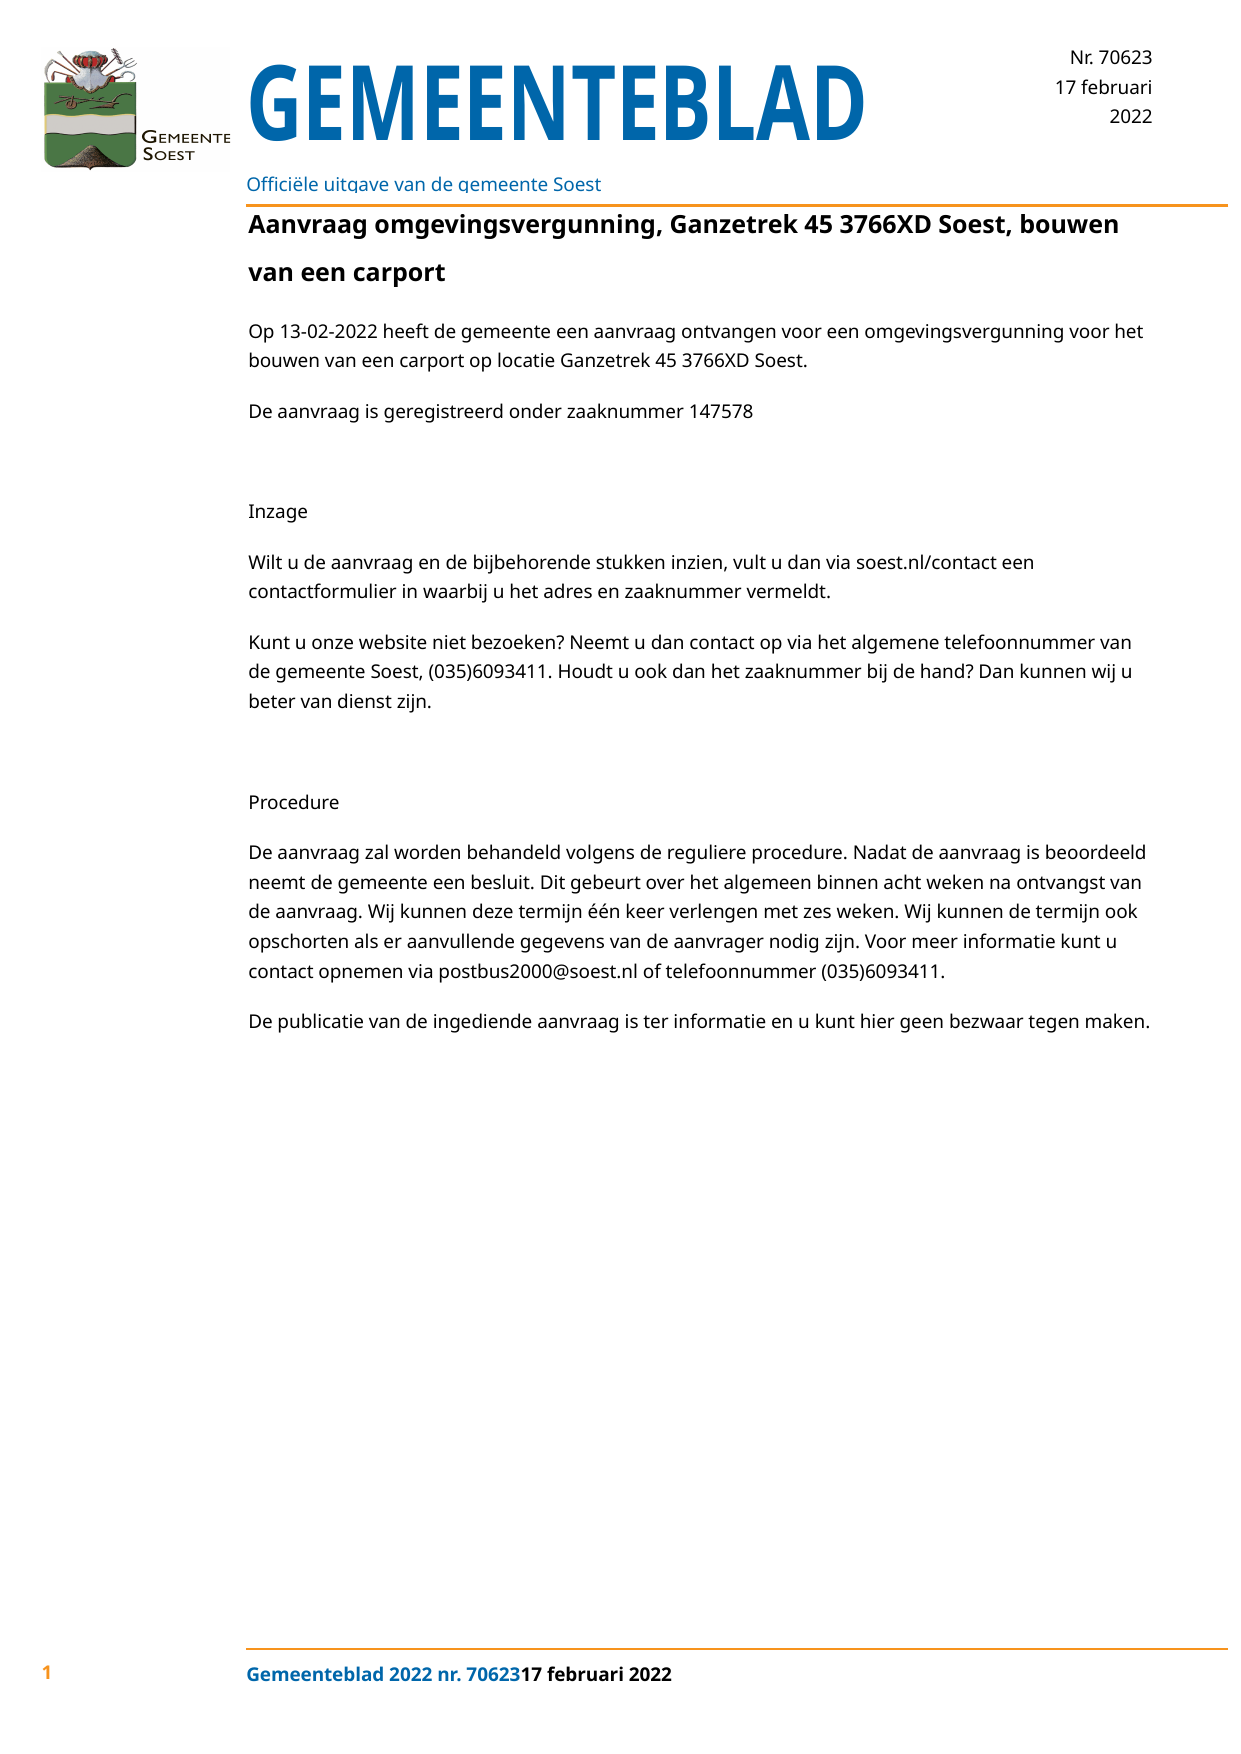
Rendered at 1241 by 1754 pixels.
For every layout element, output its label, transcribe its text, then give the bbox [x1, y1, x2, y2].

text Aanvraag omgevingsvergunning, Ganzetrek 45 3766XD Soest, bouwen van een carport [248, 207, 1152, 288]
text Op 13-02-2022 heeft de gemeente een aanvraag ontvangen voor een omgevingsvergunning voor het bouwen van een carport op locatie Ganzetrek 45 3766XD Soest. [248, 318, 1152, 373]
text De aanvraag zal worden behandeld volgens de reguliere procedure. Nadat de aanvraag is beoordeeld neemt de gemeente een besluit. Dit gebeurt over het algemeen binnen acht weken na ontvangst van de aanvraag. Wij kunnen deze termijn één keer verlengen met zes weken. Wij kunnen de termijn ook opschorten als er aanvullende gegevens van de aanvrager nodig zijn. Voor meer informatie kunt u contact opnemen via postbus2000@soest.nl of telefoonnummer (035)6093411. [248, 839, 1152, 984]
text De aanvraag is geregistreerd onder zaaknummer 147578 [248, 398, 1152, 424]
text De publicatie van de ingediende aanvraag is ter informatie en u kunt hier geen bezwaar tegen maken. [248, 1008, 1152, 1034]
text Procedure [248, 789, 1152, 815]
text Inzage [248, 499, 1152, 524]
text Wilt u de aanvraag en de bijbehorende stukken inzien, vult u dan via soest.nl/contact een contactformulier in waarbij u het adres en zaaknummer vermeldt. [248, 549, 1152, 604]
picture [41, 47, 231, 172]
text Kunt u onze website niet bezoeken? Neemt u dan contact op via het algemene telefoonnummer van de gemeente Soest, (035)6093411. Houdt u ook dan het zaaknummer bij de hand? Dan kunnen wij u beter van dienst zijn. [248, 629, 1152, 714]
